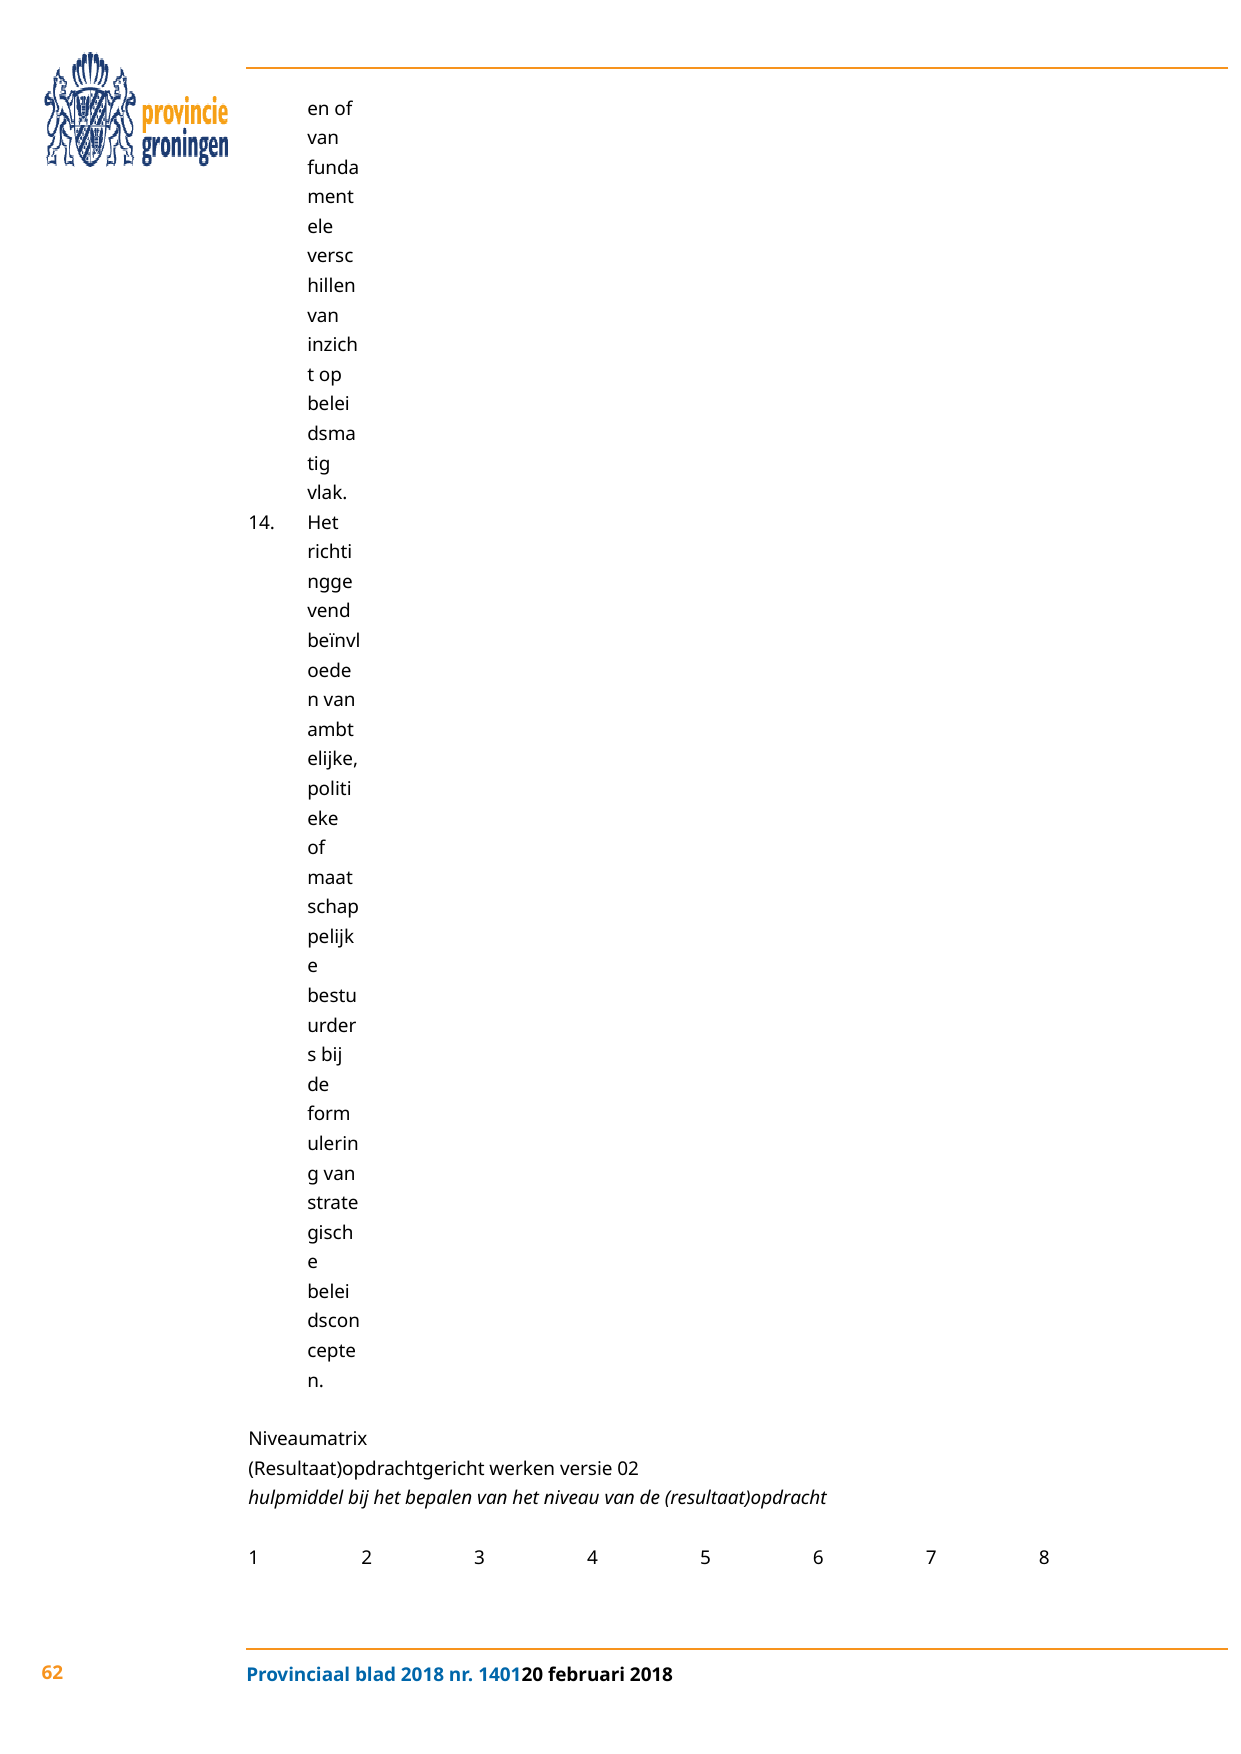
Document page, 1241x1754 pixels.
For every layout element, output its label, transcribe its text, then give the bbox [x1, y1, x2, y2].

table_header 3 [474, 1544, 587, 1569]
table_header 5 [700, 1544, 813, 1569]
picture [41, 47, 231, 172]
table_cell [474, 95, 587, 1393]
table_cell [1039, 95, 1152, 1393]
table_header 2 [361, 1544, 474, 1569]
table_header 6 [813, 1544, 926, 1569]
table_header 7 [926, 1544, 1038, 1569]
table_header 8 [1039, 1544, 1152, 1569]
table_cell [700, 95, 813, 1393]
table_cell [813, 95, 926, 1393]
text (Resultaat)opdrachtgericht werken versie 02 [248, 1455, 1152, 1481]
table_header 1 [248, 1544, 361, 1569]
table_cell [926, 95, 1038, 1393]
text hulpmiddel bij het bepalen van het niveau van de (resultaat)opdracht [248, 1484, 1152, 1510]
table_cell [587, 95, 700, 1393]
table_header 4 [587, 1544, 700, 1569]
table_cell [361, 95, 474, 1393]
table_cell en of van fundamentele verschillen van inzicht op beleidsmatig vlak. Het richtinggevend beïnvloeden van ambtelijke, politieke of maatschappelijke bestuurders bij de formulering van strategische beleidsconcepten. [248, 95, 361, 1393]
text Niveaumatrix [248, 1425, 1152, 1451]
